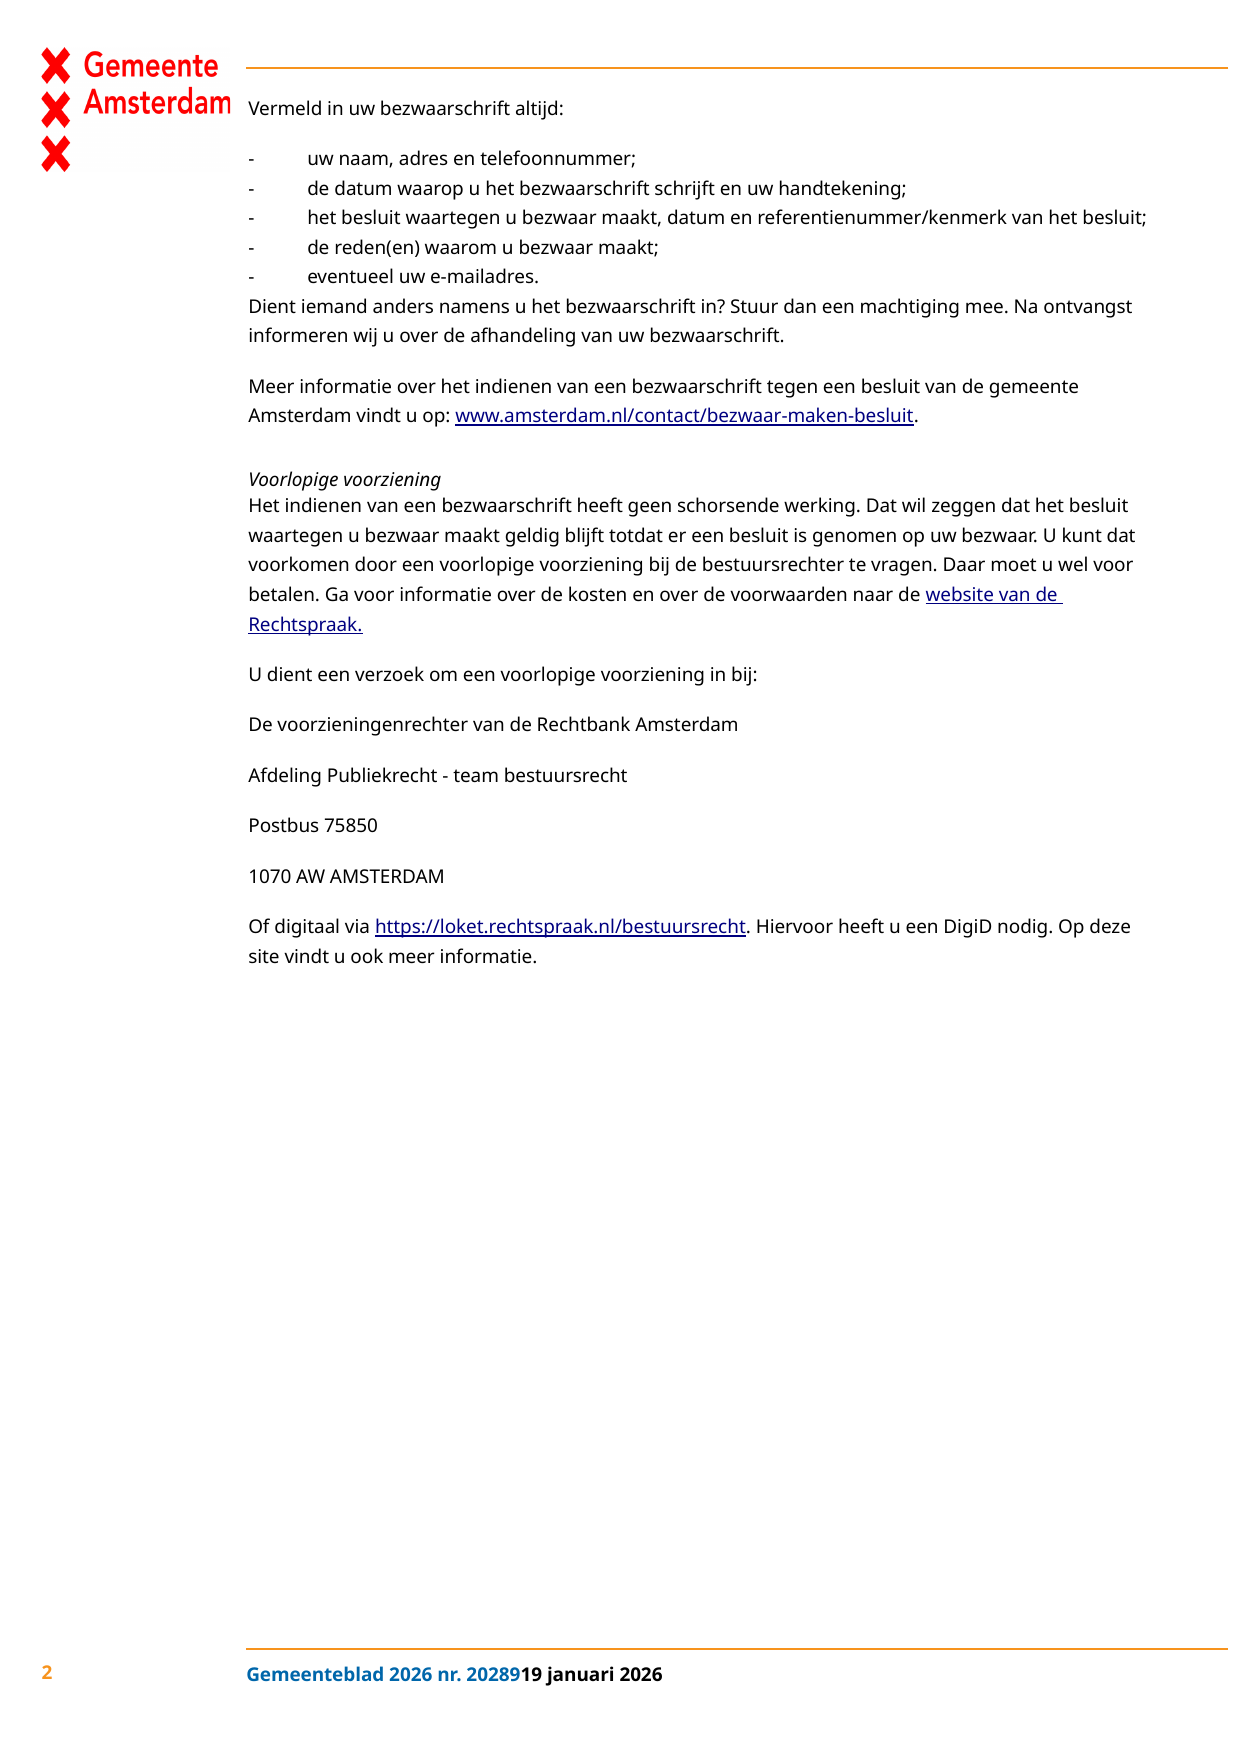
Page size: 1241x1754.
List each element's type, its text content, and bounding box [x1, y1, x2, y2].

list uw naam, adres en telefoonnummer; [248, 145, 1152, 171]
text Meer informatie over het indienen van een bezwaarschrift tegen een besluit van de gemeente Amsterdam vindt u op: www.amsterdam.nl/contact/bezwaar-maken-besluit. [248, 373, 1152, 428]
text Afdeling Publiekrecht - team bestuursrecht [248, 762, 1152, 788]
text De voorzieningenrechter van de Rechtbank Amsterdam [248, 712, 1152, 737]
text 1070 AW AMSTERDAM [248, 863, 1152, 888]
list de reden(en) waarom u bezwaar maakt; [248, 234, 1152, 260]
list het besluit waartegen u bezwaar maakt, datum en referentienummer/kenmerk van het besluit; [248, 204, 1152, 230]
list de datum waarop u het bezwaarschrift schrijft en uw handtekening; [248, 175, 1152, 201]
text Of digitaal via https://loket.rechtspraak.nl/bestuursrecht. Hiervoor heeft u een DigiD nodig. Op deze site vindt u ook meer informatie. [248, 913, 1152, 968]
text Voorlopige voorziening [248, 467, 1152, 492]
list eventueel uw e-mailadres. [248, 263, 1152, 289]
text Dient iemand anders namens u het bezwaarschrift in? Stuur dan een machtiging mee. Na ontvangst informeren wij u over de afhandeling van uw bezwaarschrift. [248, 293, 1152, 348]
picture [41, 47, 231, 172]
text Het indienen van een bezwaarschrift heeft geen schorsende werking. Dat wil zeggen dat het besluit waartegen u bezwaar maakt geldig blijft totdat er een besluit is genomen op uw bezwaar. U kunt dat voorkomen door een voorlopige voorziening bij de bestuursrechter te vragen. Daar moet u wel voor betalen. Ga voor informatie over de kosten en over de voorwaarden naar de website van de Rechtspraak. [248, 492, 1152, 636]
text U dient een verzoek om een voorlopige voorziening in bij: [248, 661, 1152, 687]
text Vermeld in uw bezwaarschrift altijd: [248, 95, 1152, 121]
text Postbus 75850 [248, 812, 1152, 838]
